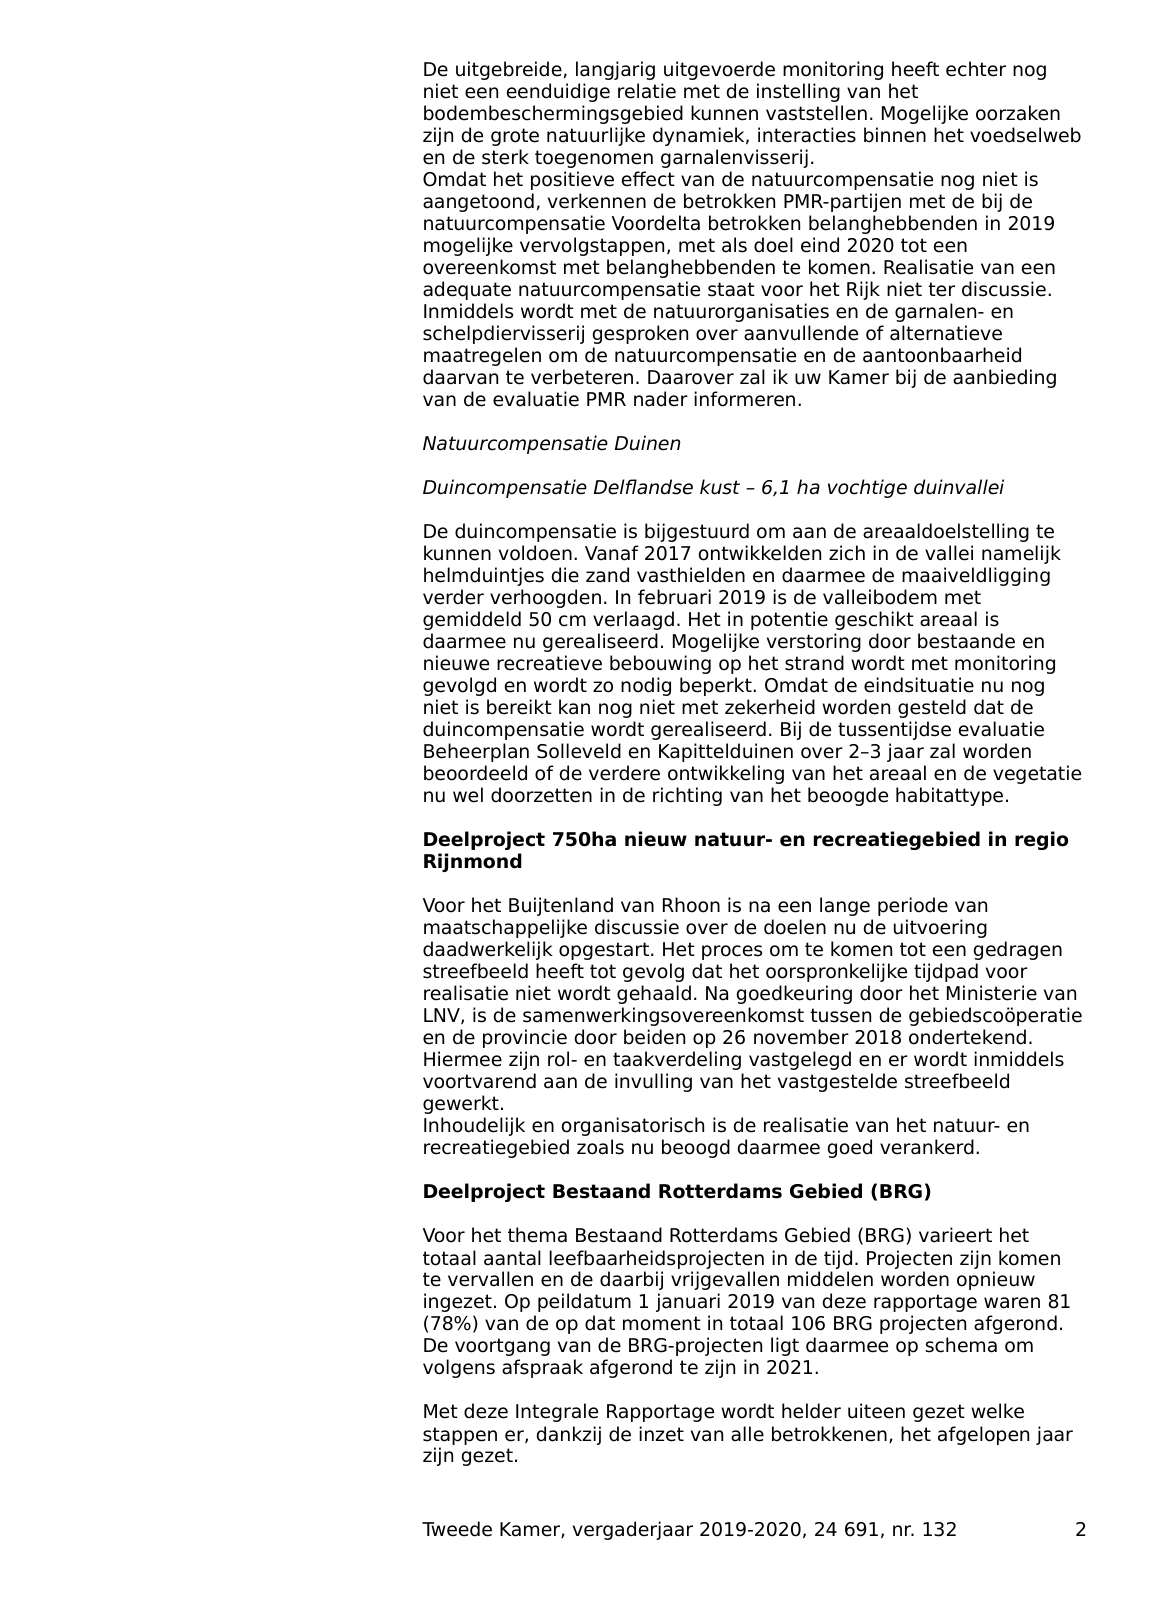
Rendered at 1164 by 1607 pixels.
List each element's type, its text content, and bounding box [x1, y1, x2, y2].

subtitle Deelproject 750ha nieuw natuur- en recreatiegebied in regio Rijnmond [422, 829, 1087, 873]
text Voor het thema Bestaand Rotterdams Gebied (BRG) varieert het totaal aantal leefbaarheidsprojecten in de tijd. Projecten zijn komen te vervallen en de daarbij vrijgevallen middelen worden opnieuw ingezet. Op peildatum 1 januari 2019 van deze rapportage waren 81 (78%) van de op dat moment in totaal 106 BRG projecten afgerond. De voortgang van de BRG-projecten ligt daarmee op schema om volgens afspraak afgerond te zijn in 2021. [422, 1225, 1087, 1379]
text De duincompensatie is bijgestuurd om aan de areaaldoelstelling te kunnen voldoen. Vanaf 2017 ontwikkelden zich in de vallei namelijk helmduintjes die zand vasthielden en daarmee de maaiveldligging verder verhoogden. In februari 2019 is de valleibodem met gemiddeld 50 cm verlaagd. Het in potentie geschikt areaal is daarmee nu gerealiseerd. Mogelijke verstoring door bestaande en nieuwe recreatieve bebouwing op het strand wordt met monitoring gevolgd en wordt zo nodig beperkt. Omdat de eindsituatie nu nog niet is bereikt kan nog niet met zekerheid worden gesteld dat de duincompensatie wordt gerealiseerd. Bij de tussentijdse evaluatie Beheerplan Solleveld en Kapittelduinen over 2–3 jaar zal worden beoordeeld of de verdere ontwikkeling van het areaal en de vegetatie nu wel doorzetten in de richting van het beoogde habitattype. [422, 521, 1087, 807]
subtitle Deelproject Bestaand Rotterdams Gebied (BRG) [422, 1181, 1087, 1203]
text Inhoudelijk en organisatorisch is de realisatie van het natuur- en recreatiegebied zoals nu beoogd daarmee goed verankerd. [422, 1115, 1087, 1159]
subtitle Natuurcompensatie Duinen [422, 433, 1087, 455]
text Met deze Integrale Rapportage wordt helder uiteen gezet welke stappen er, dankzij de inzet van alle betrokkenen, het afgelopen jaar zijn gezet. [422, 1401, 1087, 1467]
text Omdat het positieve effect van de natuurcompensatie nog niet is aangetoond, verkennen de betrokken PMR-partijen met de bij de natuurcompensatie Voordelta betrokken belanghebbenden in 2019 mogelijke vervolgstappen, met als doel eind 2020 tot een overeenkomst met belanghebbenden te komen. Realisatie van een adequate natuurcompensatie staat voor het Rijk niet ter discussie. Inmiddels wordt met de natuurorganisaties en de garnalen- en schelpdiervisserij gesproken over aanvullende of alternatieve maatregelen om de natuurcompensatie en de aantoonbaarheid daarvan te verbeteren. Daarover zal ik uw Kamer bij de aanbieding van de evaluatie PMR nader informeren. [422, 169, 1087, 411]
subtitle Duincompensatie Delflandse kust – 6,1 ha vochtige duinvallei [422, 477, 1087, 499]
text Voor het Buijtenland van Rhoon is na een lange periode van maatschappelijke discussie over de doelen nu de uitvoering daadwerkelijk opgestart. Het proces om te komen tot een gedragen streefbeeld heeft tot gevolg dat het oorspronkelijke tijdpad voor realisatie niet wordt gehaald. Na goedkeuring door het Ministerie van LNV, is de samenwerkingsovereenkomst tussen de gebiedscoöperatie en de provincie door beiden op 26 november 2018 ondertekend. Hiermee zijn rol- en taakverdeling vastgelegd en er wordt inmiddels voortvarend aan de invulling van het vastgestelde streefbeeld gewerkt. [422, 895, 1087, 1115]
text De uitgebreide, langjarig uitgevoerde monitoring heeft echter nog niet een eenduidige relatie met de instelling van het bodembeschermingsgebied kunnen vaststellen. Mogelijke oorzaken zijn de grote natuurlijke dynamiek, interacties binnen het voedselweb en de sterk toegenomen garnalenvisserij. [422, 59, 1087, 169]
